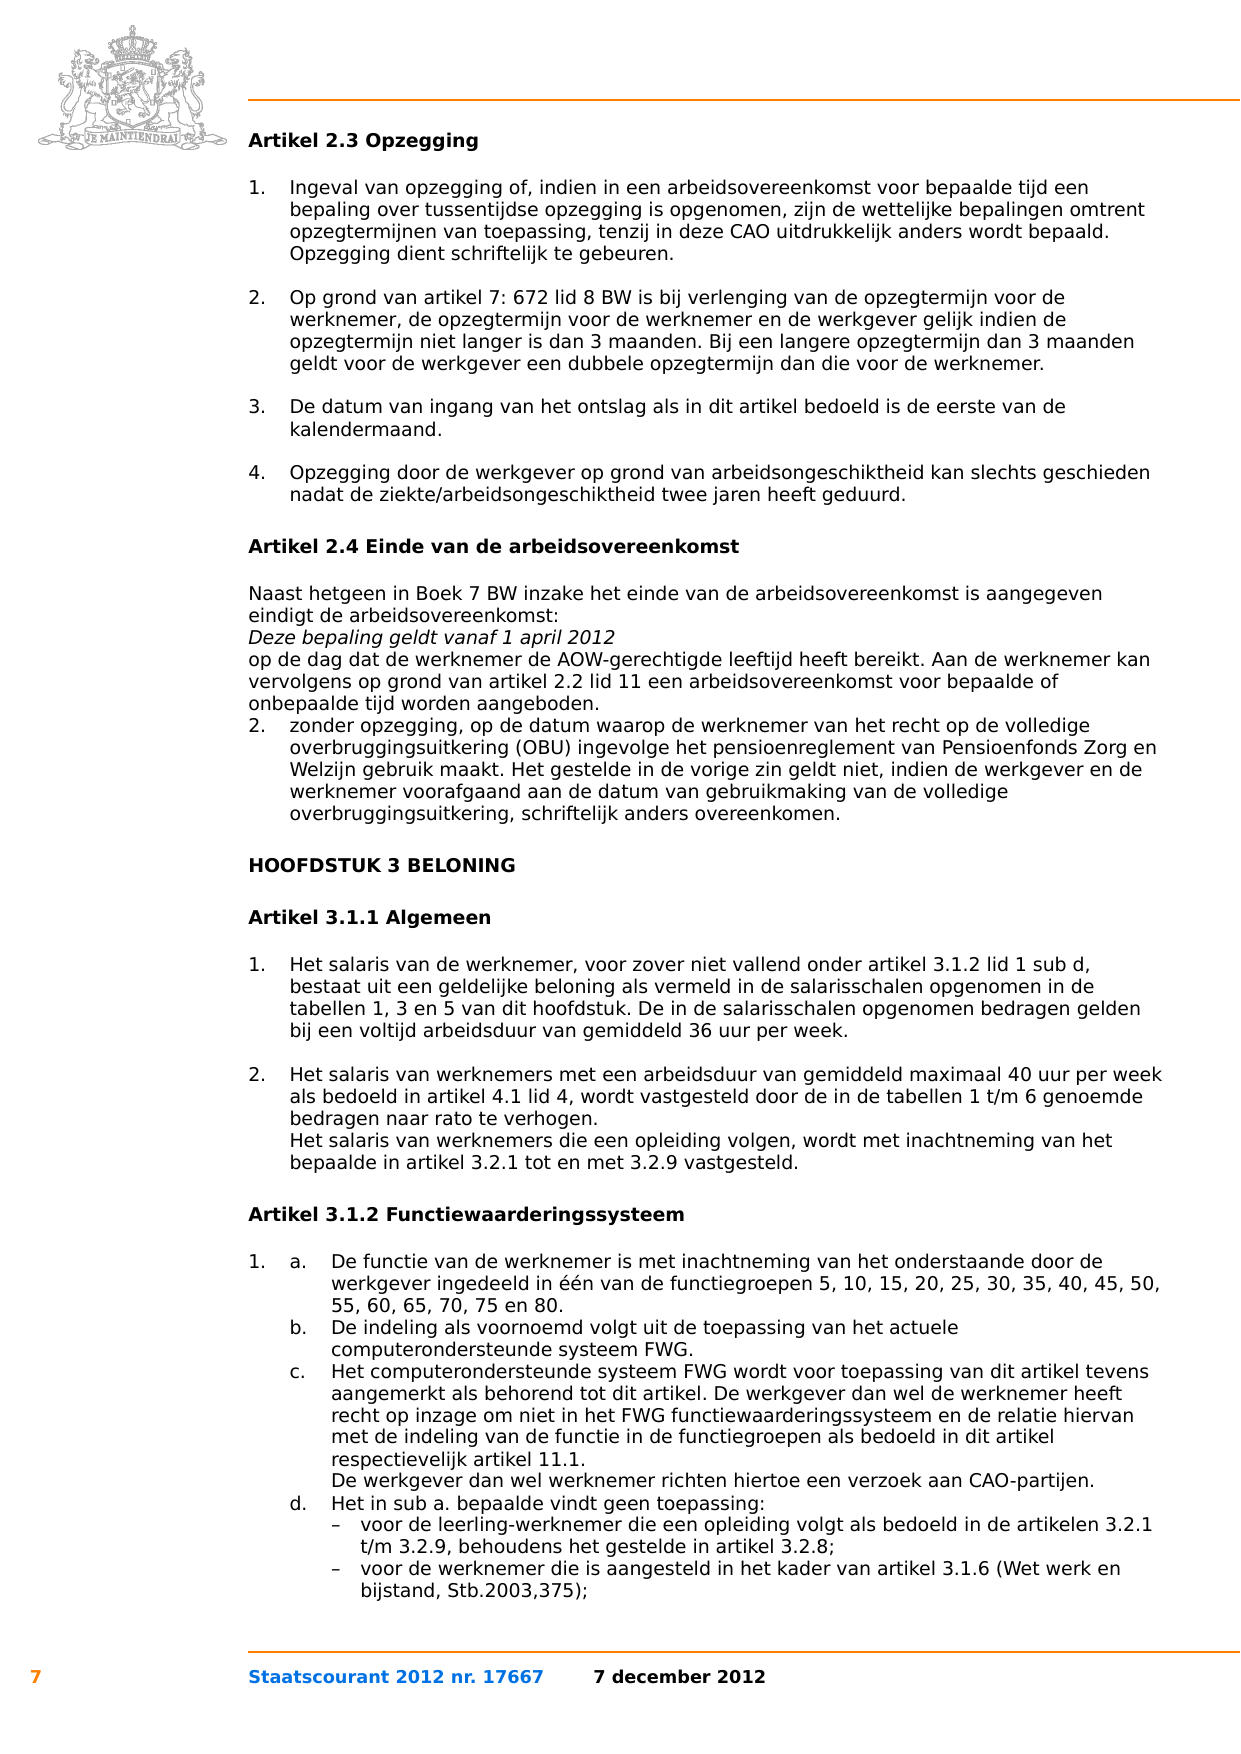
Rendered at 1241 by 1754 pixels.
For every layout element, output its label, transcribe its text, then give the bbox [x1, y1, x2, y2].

text Het salaris van werknemers die een opleiding volgen, wordt met inachtneming van het bepaalde in artikel 3.2.1 tot en met 3.2.9 vastgesteld. [289, 1130, 1163, 1174]
subtitle HOOFDSTUK 3 BELONING [248, 855, 1163, 877]
text Naast hetgeen in Boek 7 BW inzake het einde van de arbeidsovereenkomst is aangegeven eindigt de arbeidsovereenkomst: [248, 583, 1163, 627]
text 1. Ingeval van opzegging of, indien in een arbeidsovereenkomst voor bepaalde tijd een bepaling over tussentijdse opzegging is opgenomen, zijn de wettelijke bepalingen omtrent opzegtermijnen van toepassing, tenzij in deze CAO uitdrukkelijk anders wordt bepaald. Opzegging dient schriftelijk te gebeuren. [248, 177, 1163, 265]
text – voor de werknemer die is aangesteld in het kader van artikel 3.1.6 (Wet werk en bijstand, Stb.2003,375); [331, 1558, 1163, 1602]
text b. De indeling als voornoemd volgt uit de toepassing van het actuele computerondersteunde systeem FWG. [289, 1317, 1163, 1361]
text 3. De datum van ingang van het ontslag als in dit artikel bedoeld is de eerste van de kalendermaand. [248, 396, 1163, 440]
text 2. Het salaris van werknemers met een arbeidsduur van gemiddeld maximaal 40 uur per week als bedoeld in artikel 4.1 lid 4, wordt vastgesteld door de in de tabellen 1 t/m 6 genoemde bedragen naar rato te verhogen. [248, 1064, 1163, 1130]
subtitle Artikel 2.4 Einde van de arbeidsovereenkomst [248, 536, 1163, 558]
text 1. a. De functie van de werknemer is met inachtneming van het onderstaande door de werkgever ingedeeld in één van de functiegroepen 5, 10, 15, 20, 25, 30, 35, 40, 45, 50, 55, 60, 65, 70, 75 en 80. [248, 1251, 1163, 1317]
text 4. Opzegging door de werkgever op grond van arbeidsongeschiktheid kan slechts geschieden nadat de ziekte/arbeidsongeschiktheid twee jaren heeft geduurd. [248, 462, 1163, 506]
text op de dag dat de werknemer de AOW-gerechtigde leeftijd heeft bereikt. Aan de werknemer kan vervolgens op grond van artikel 2.2 lid 11 een arbeidsovereenkomst voor bepaalde of onbepaalde tijd worden aangeboden. [248, 649, 1163, 715]
text 2. Op grond van artikel 7: 672 lid 8 BW is bij verlenging van de opzegtermijn voor de werknemer, de opzegtermijn voor de werknemer en de werkgever gelijk indien de opzegtermijn niet langer is dan 3 maanden. Bij een langere opzegtermijn dan 3 maanden geldt voor de werkgever een dubbele opzegtermijn dan die voor de werknemer. [248, 287, 1163, 374]
subtitle Artikel 3.1.1 Algemeen [248, 907, 1163, 929]
subtitle Artikel 3.1.2 Functiewaarderingssysteem [248, 1204, 1163, 1226]
text De werkgever dan wel werknemer richten hiertoe een verzoek aan CAO-partijen. [331, 1470, 1163, 1492]
subtitle Artikel 2.3 Opzegging [248, 130, 1163, 152]
text c. Het computerondersteunde systeem FWG wordt voor toepassing van dit artikel tevens aangemerkt als behorend tot dit artikel. De werkgever dan wel de werknemer heeft recht op inzage om niet in het FWG functiewaarderingssysteem en de relatie hiervan met de indeling van de functie in de functiegroepen als bedoeld in dit artikel respectievelijk artikel 11.1. [289, 1361, 1163, 1470]
text d. Het in sub a. bepaalde vindt geen toepassing: [289, 1492, 1163, 1514]
text – voor de leerling-werknemer die een opleiding volgt als bedoeld in de artikelen 3.2.1 t/m 3.2.9, behoudens het gestelde in artikel 3.2.8; [331, 1514, 1163, 1558]
text 2. zonder opzegging, op de datum waarop de werknemer van het recht op de volledige overbruggingsuitkering (OBU) ingevolge het pensioenreglement van Pensioenfonds Zorg en Welzijn gebruik maakt. Het gestelde in de vorige zin geldt niet, indien de werkgever en de werknemer voorafgaand aan de datum van gebruikmaking van de volledige overbruggingsuitkering, schriftelijk anders overeenkomen. [248, 715, 1163, 825]
text Deze bepaling geldt vanaf 1 april 2012 [248, 627, 1163, 649]
picture [38, 25, 227, 150]
text 1. Het salaris van de werknemer, voor zover niet vallend onder artikel 3.1.2 lid 1 sub d, bestaat uit een geldelijke beloning als vermeld in de salarisschalen opgenomen in de tabellen 1, 3 en 5 van dit hoofdstuk. De in de salarisschalen opgenomen bedragen gelden bij een voltijd arbeidsduur van gemiddeld 36 uur per week. [248, 954, 1163, 1042]
